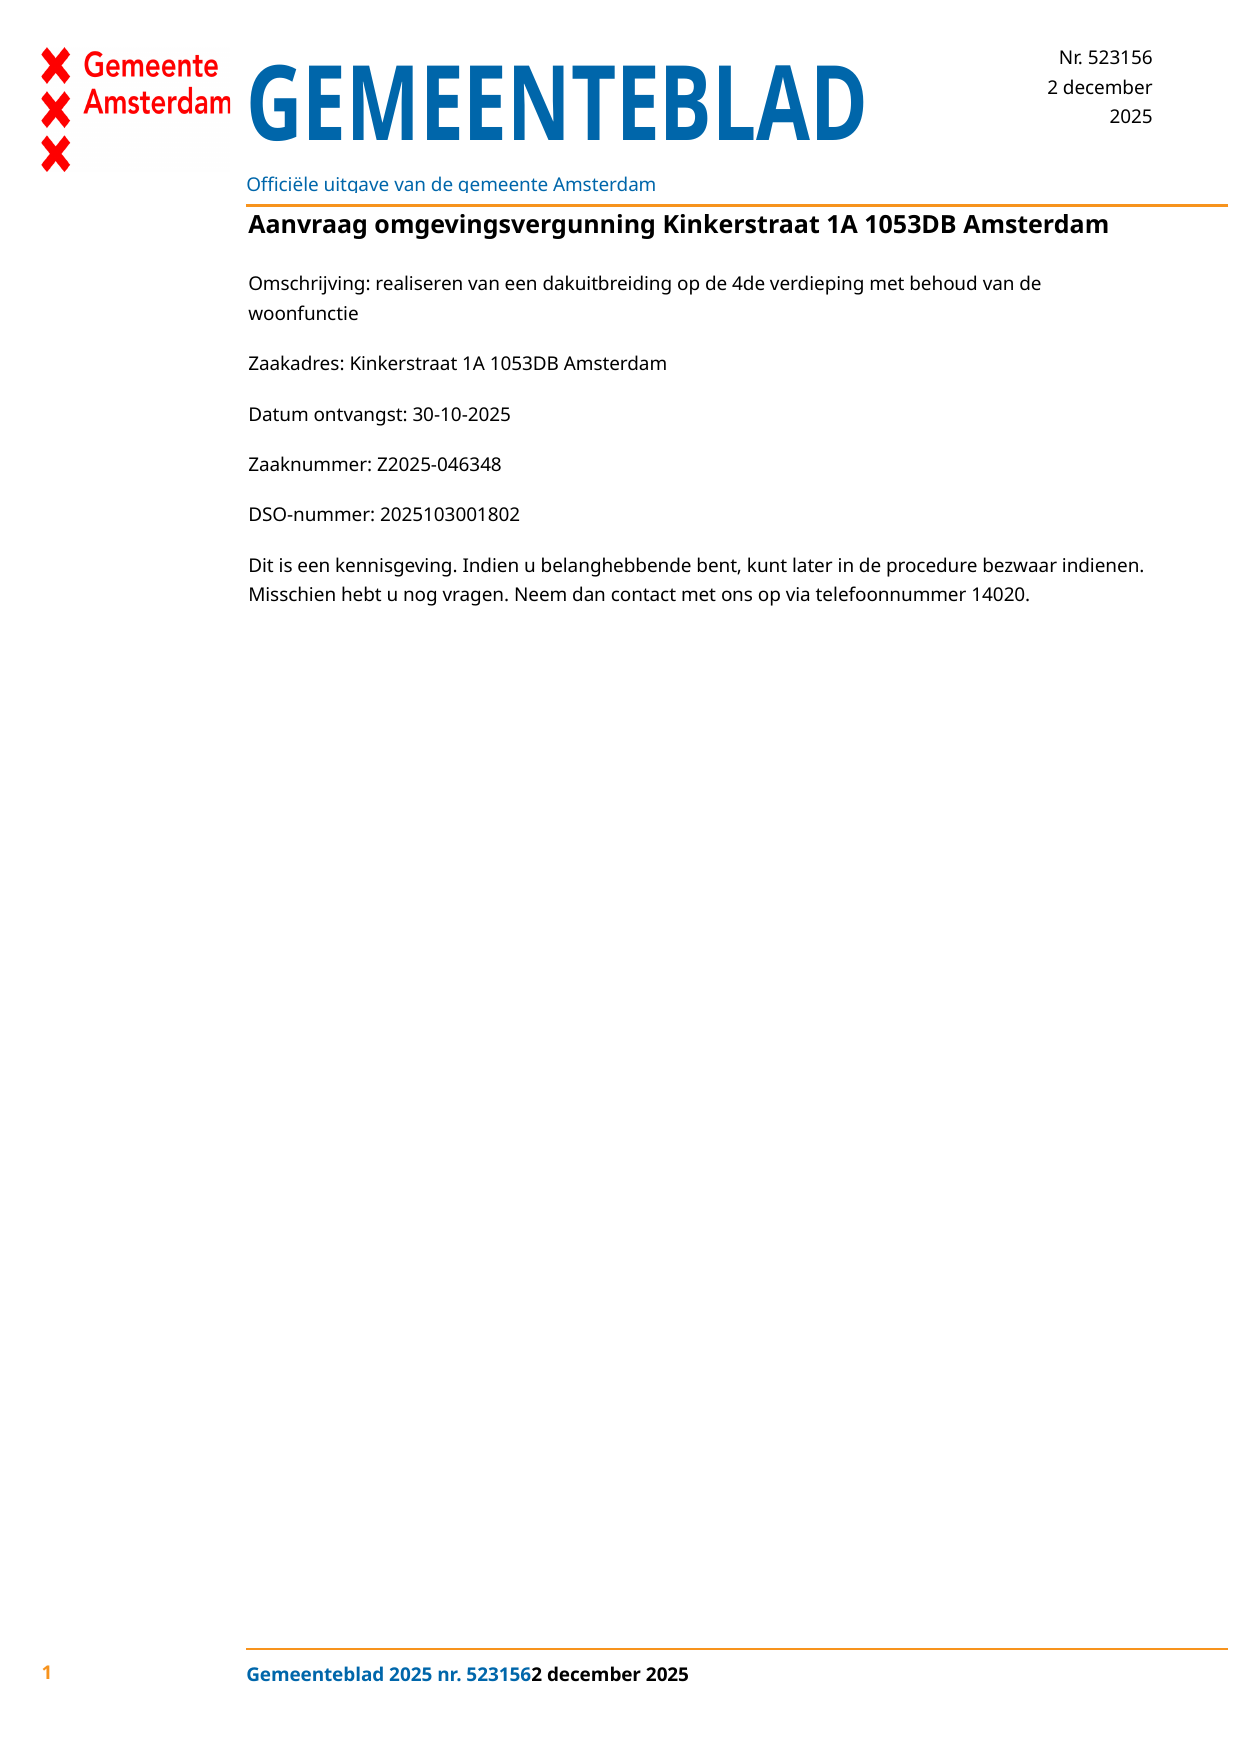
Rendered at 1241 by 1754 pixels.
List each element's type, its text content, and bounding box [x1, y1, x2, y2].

text DSO-nummer: 2025103001802 [248, 502, 1152, 527]
text Zaaknummer: Z2025-046348 [248, 451, 1152, 477]
text Dit is een kennisgeving. Indien u belanghebbende bent, kunt later in de procedure bezwaar indienen. Misschien hebt u nog vragen. Neem dan contact met ons op via telefoonnummer 14020. [248, 552, 1152, 607]
text Datum ontvangst: 30-10-2025 [248, 401, 1152, 426]
text Omschrijving: realiseren van een dakuitbreiding op de 4de verdieping met behoud van de woonfunctie [248, 270, 1152, 326]
text Zaakadres: Kinkerstraat 1A 1053DB Amsterdam [248, 350, 1152, 376]
picture [41, 47, 231, 172]
text Aanvraag omgevingsvergunning Kinkerstraat 1A 1053DB Amsterdam [248, 207, 1152, 241]
